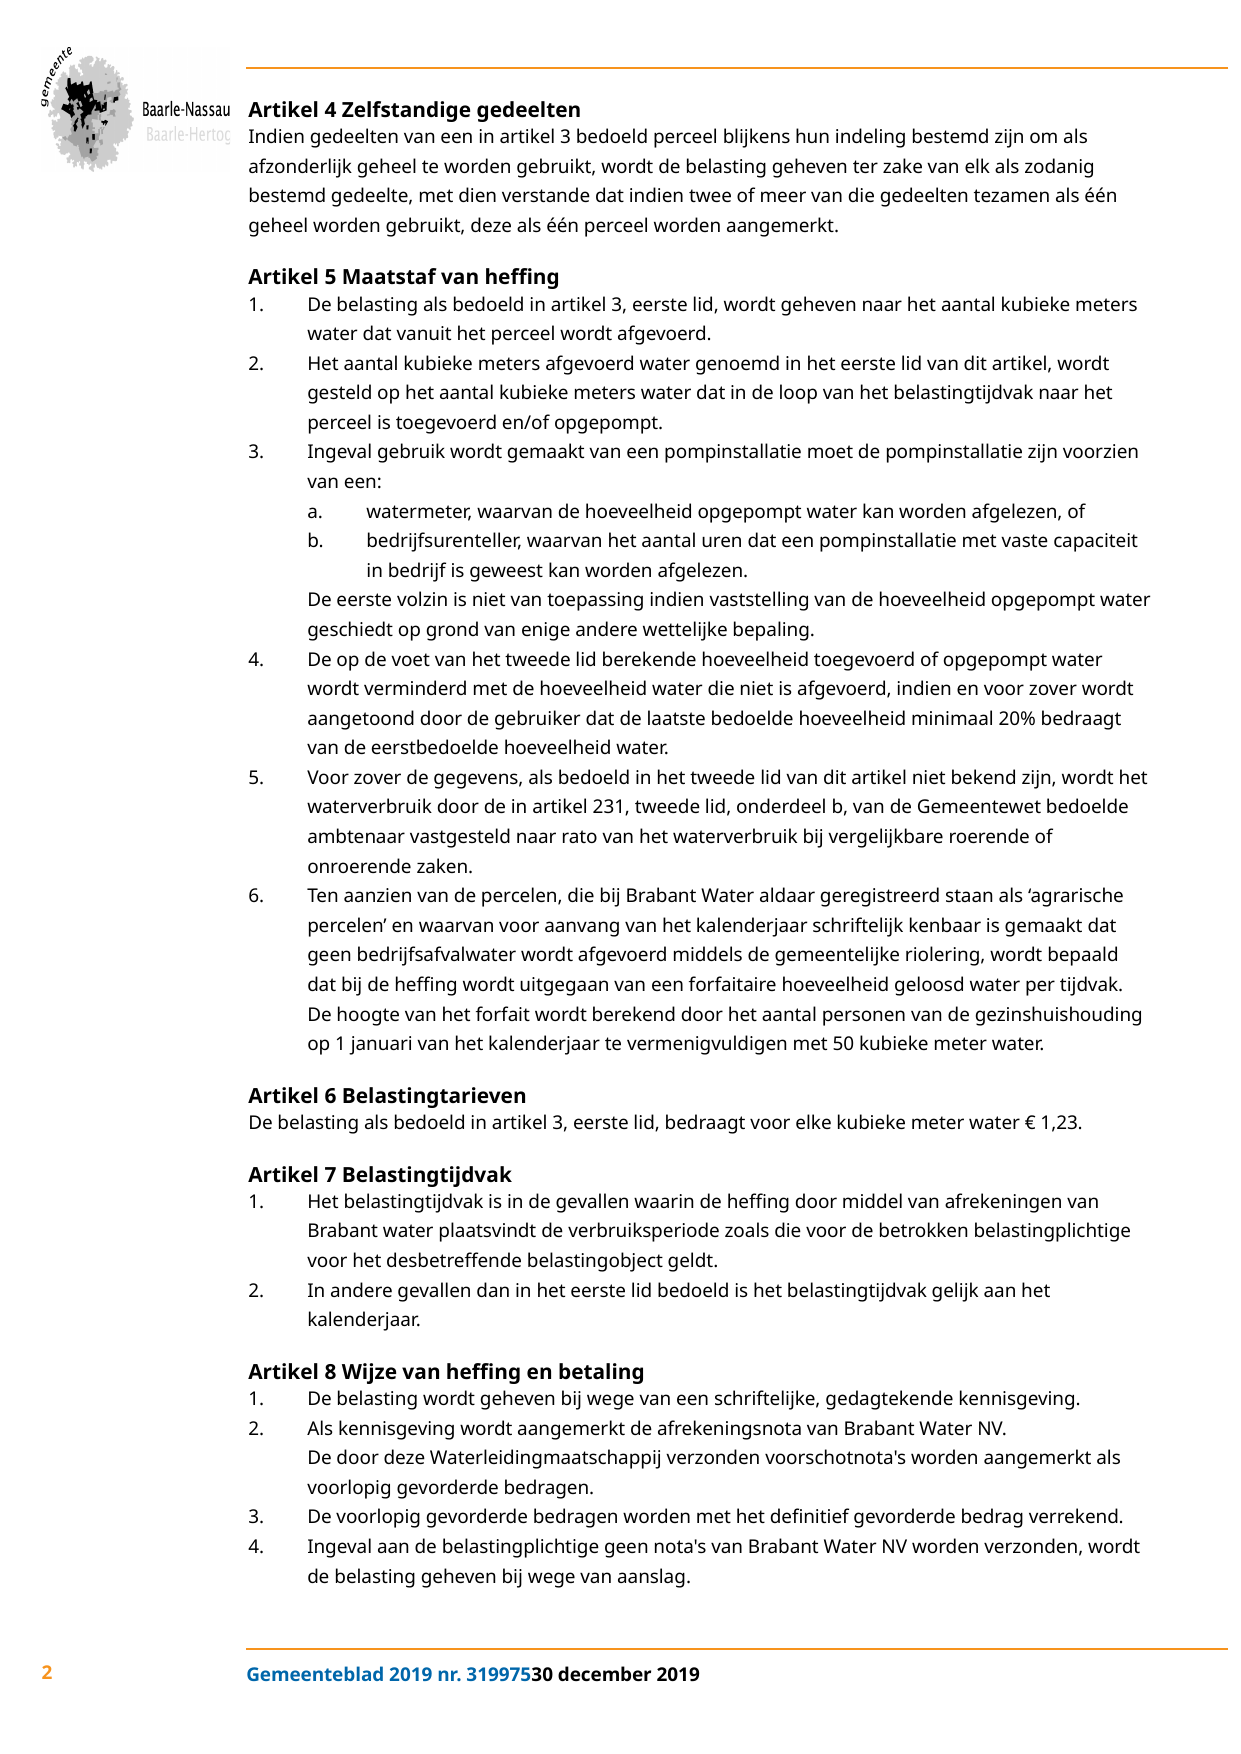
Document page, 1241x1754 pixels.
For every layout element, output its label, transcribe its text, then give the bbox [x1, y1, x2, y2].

list watermeter, waarvan de hoeveelheid opgepompt water kan worden afgelezen, of [307, 498, 1152, 524]
list Het belastingtijdvak is in de gevallen waarin de heffing door middel van afrekeningen van Brabant water plaatsvindt de verbruiksperiode zoals die voor de betrokken belastingplichtige voor het desbetreffende belastingobject geldt. [248, 1188, 1152, 1273]
text Indien gedeelten van een in artikel 3 bedoeld perceel blijkens hun indeling bestemd zijn om als afzonderlijk geheel te worden gebruikt, wordt de belasting geheven ter zake van elk als zodanig bestemd gedeelte, met dien verstande dat indien twee of meer van die gedeelten tezamen als één geheel worden gebruikt, deze als één perceel worden aangemerkt. [248, 123, 1152, 238]
list De belasting wordt geheven bij wege van een schriftelijke, gedagtekende kennisgeving. [248, 1385, 1152, 1411]
list De eerste volzin is niet van toepassing indien vaststelling van de hoeveelheid opgepompt water geschiedt op grond van enige andere wettelijke bepaling. [248, 587, 1152, 642]
list Ingeval gebruik wordt gemaakt van een pompinstallatie moet de pompinstallatie zijn voorzien van een: [248, 439, 1152, 494]
picture [41, 47, 231, 172]
list Ingeval aan de belastingplichtige geen nota's van Brabant Water NV worden verzonden, wordt de belasting geheven bij wege van aanslag. [248, 1533, 1152, 1588]
list De door deze Waterleidingmaatschappij verzonden voorschotnota's worden aangemerkt als voorlopig gevorderde bedragen. [248, 1444, 1152, 1500]
list De voorlopig gevorderde bedragen worden met het definitief gevorderde bedrag verrekend. [248, 1504, 1152, 1529]
text Artikel 6 Belastingtarieven [248, 1081, 1152, 1109]
list Het aantal kubieke meters afgevoerd water genoemd in het eerste lid van dit artikel, wordt gesteld op het aantal kubieke meters water dat in de loop van het belastingtijdvak naar het perceel is toegevoerd en/of opgepompt. [248, 350, 1152, 435]
list De belasting als bedoeld in artikel 3, eerste lid, wordt geheven naar het aantal kubieke meters water dat vanuit het perceel wordt afgevoerd. [248, 291, 1152, 346]
list Ten aanzien van de percelen, die bij Brabant Water aldaar geregistreerd staan als ‘agrarische percelen’ en waarvan voor aanvang van het kalenderjaar schriftelijk kenbaar is gemaakt dat geen bedrijfsafvalwater wordt afgevoerd middels de gemeentelijke riolering, wordt bepaald dat bij de heffing wordt uitgegaan van een forfaitaire hoeveelheid geloosd water per tijdvak. De hoogte van het forfait wordt berekend door het aantal personen van de gezinshuishouding op 1 januari van het kalenderjaar te vermenigvuldigen met 50 kubieke meter water. [248, 882, 1152, 1056]
text Artikel 8 Wijze van heffing en betaling [248, 1357, 1152, 1385]
text Artikel 5 Maatstaf van heffing [248, 262, 1152, 291]
list Voor zover de gegevens, als bedoeld in het tweede lid van dit artikel niet bekend zijn, wordt het waterverbruik door de in artikel 231, tweede lid, onderdeel b, van de Gemeentewet bedoelde ambtenaar vastgesteld naar rato van het waterverbruik bij vergelijkbare roerende of onroerende zaken. [248, 764, 1152, 879]
text De belasting als bedoeld in artikel 3, eerste lid, bedraagt voor elke kubieke meter water € 1,23. [248, 1109, 1152, 1135]
list In andere gevallen dan in het eerste lid bedoeld is het belastingtijdvak gelijk aan het kalenderjaar. [248, 1277, 1152, 1332]
list bedrijfsurenteller, waarvan het aantal uren dat een pompinstallatie met vaste capaciteit in bedrijf is geweest kan worden afgelezen. [307, 527, 1152, 583]
list De op de voet van het tweede lid berekende hoeveelheid toegevoerd of opgepompt water wordt verminderd met de hoeveelheid water die niet is afgevoerd, indien en voor zover wordt aangetoond door de gebruiker dat de laatste bedoelde hoeveelheid minimaal 20% bedraagt van de eerstbedoelde hoeveelheid water. [248, 646, 1152, 760]
list Als kennisgeving wordt aangemerkt de afrekeningsnota van Brabant Water NV. [248, 1415, 1152, 1441]
text Artikel 7 Belastingtijdvak [248, 1160, 1152, 1188]
text Artikel 4 Zelfstandige gedeelten [248, 95, 1152, 123]
